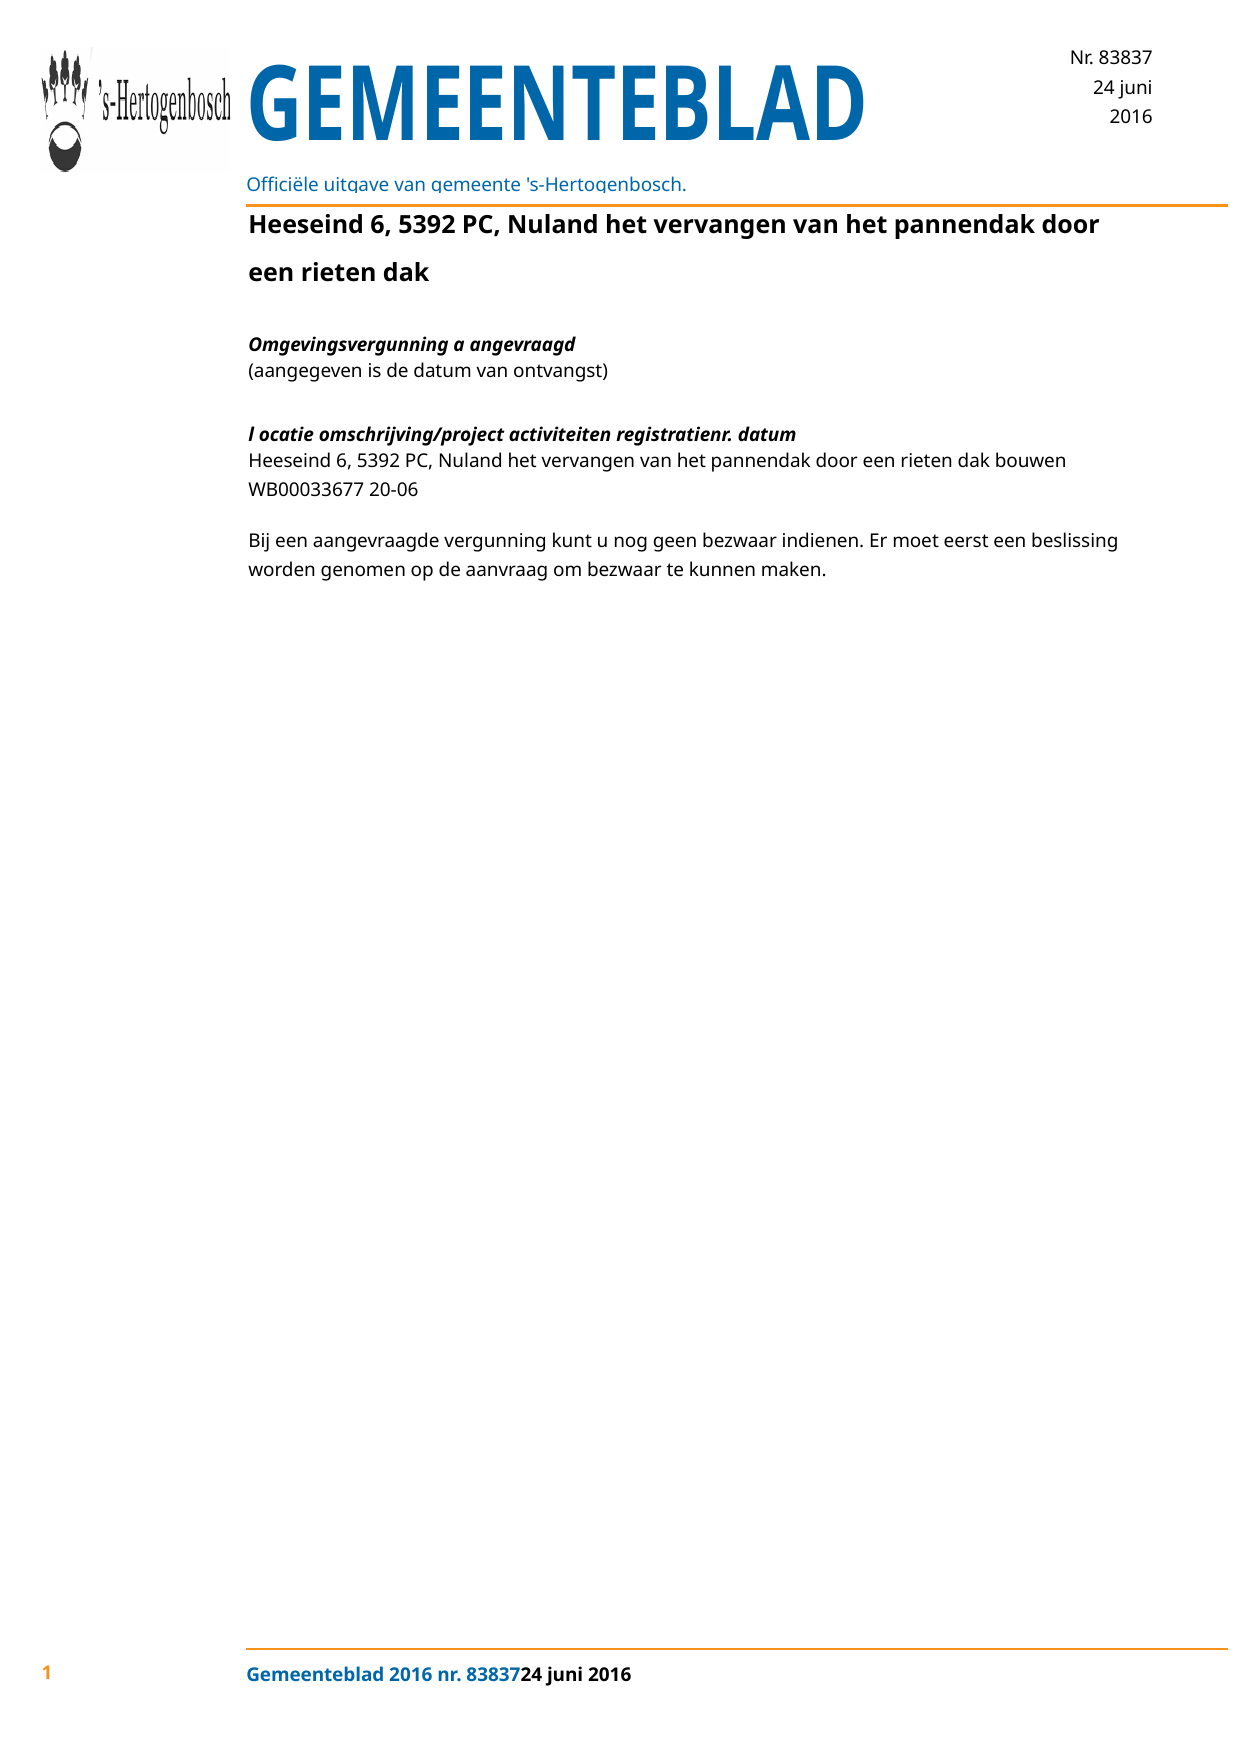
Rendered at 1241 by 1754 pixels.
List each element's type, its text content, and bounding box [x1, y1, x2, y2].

text l ocatie omschrijving/project activiteiten registratienr. datum [248, 421, 1152, 447]
text Omgevingsvergunning a angevraagd [248, 331, 1152, 357]
text (aangegeven is de datum van ontvangst) [248, 357, 1152, 383]
text Bij een aangevraagde vergunning kunt u nog geen bezwaar indienen. Er moet eerst een beslissing worden genomen op de aanvraag om bezwaar te kunnen maken. [248, 527, 1152, 582]
picture [41, 47, 231, 172]
text Heeseind 6, 5392 PC, Nuland het vervangen van het pannendak door een rieten dak bouwen WB00033677 20-06 [248, 447, 1152, 502]
text Heeseind 6, 5392 PC, Nuland het vervangen van het pannendak door een rieten dak [248, 207, 1152, 288]
